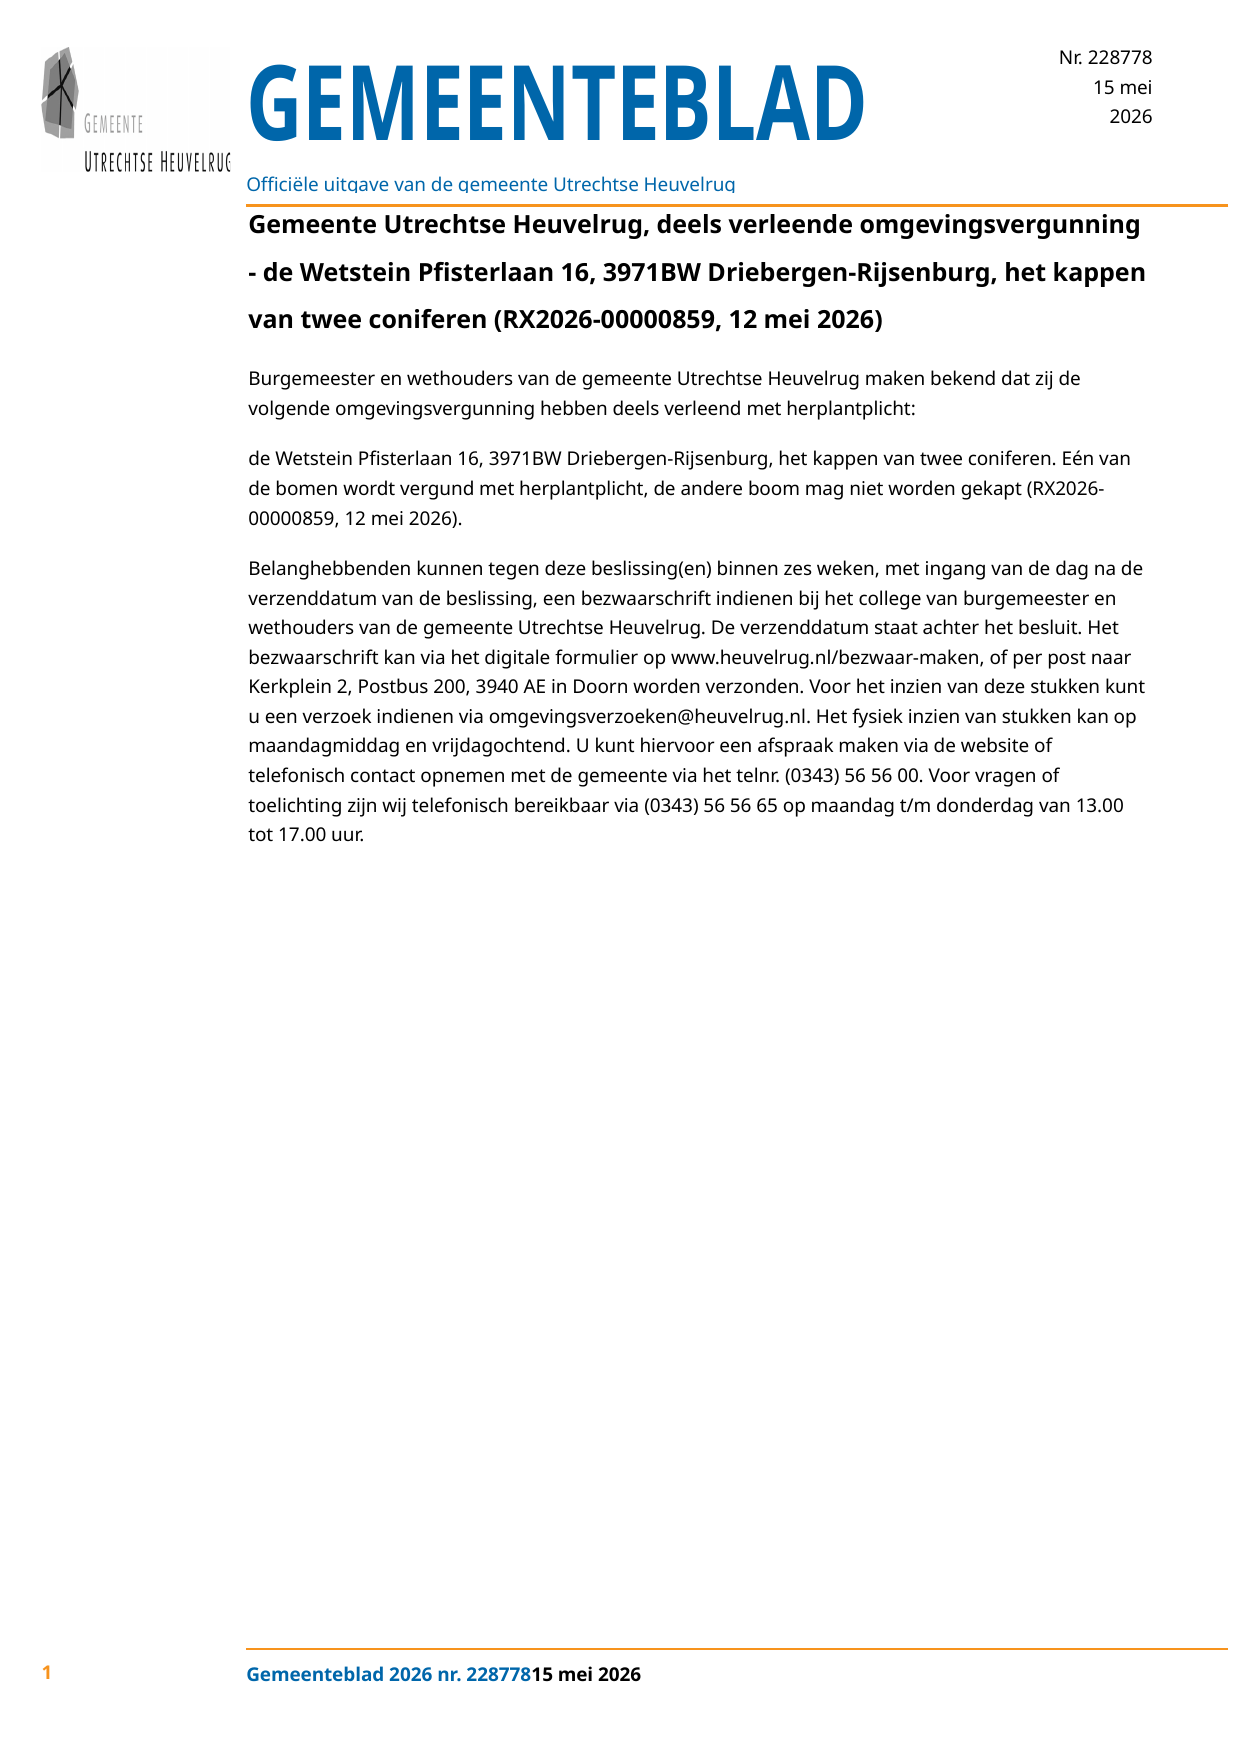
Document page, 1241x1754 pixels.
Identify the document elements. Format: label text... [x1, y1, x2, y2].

text Belanghebbenden kunnen tegen deze beslissing(en) binnen zes weken, met ingang van de dag na de verzenddatum van de beslissing, een bezwaarschrift indienen bij het college van burgemeester en wethouders van de gemeente Utrechtse Heuvelrug. De verzenddatum staat achter het besluit. Het bezwaarschrift kan via het digitale formulier op www.heuvelrug.nl/bezwaar-maken, of per post naar Kerkplein 2, Postbus 200, 3940 AE in Doorn worden verzonden. Voor het inzien van deze stukken kunt u een verzoek indienen via omgevingsverzoeken@heuvelrug.nl. Het fysiek inzien van stukken kan op maandagmiddag en vrijdagochtend. U kunt hiervoor een afspraak maken via de website of telefonisch contact opnemen met de gemeente via het telnr. (0343) 56 56 00. Voor vragen of toelichting zijn wij telefonisch bereikbaar via (0343) 56 56 65 op maandag t/m donderdag van 13.00 tot 17.00 uur. [248, 555, 1152, 847]
text Burgemeester en wethouders van de gemeente Utrechtse Heuvelrug maken bekend dat zij de volgende omgevingsvergunning hebben deels verleend met herplantplicht: [248, 366, 1152, 421]
text de Wetstein Pfisterlaan 16, 3971BW Driebergen-Rijsenburg, het kappen van twee coniferen. Eén van de bomen wordt vergund met herplantplicht, de andere boom mag niet worden gekapt (RX2026-00000859, 12 mei 2026). [248, 446, 1152, 530]
text Gemeente Utrechtse Heuvelrug, deels verleende omgevingsvergunning - de Wetstein Pfisterlaan 16, 3971BW Driebergen-Rijsenburg, het kappen van twee coniferen (RX2026-00000859, 12 mei 2026) [248, 207, 1152, 336]
picture [41, 47, 231, 172]
